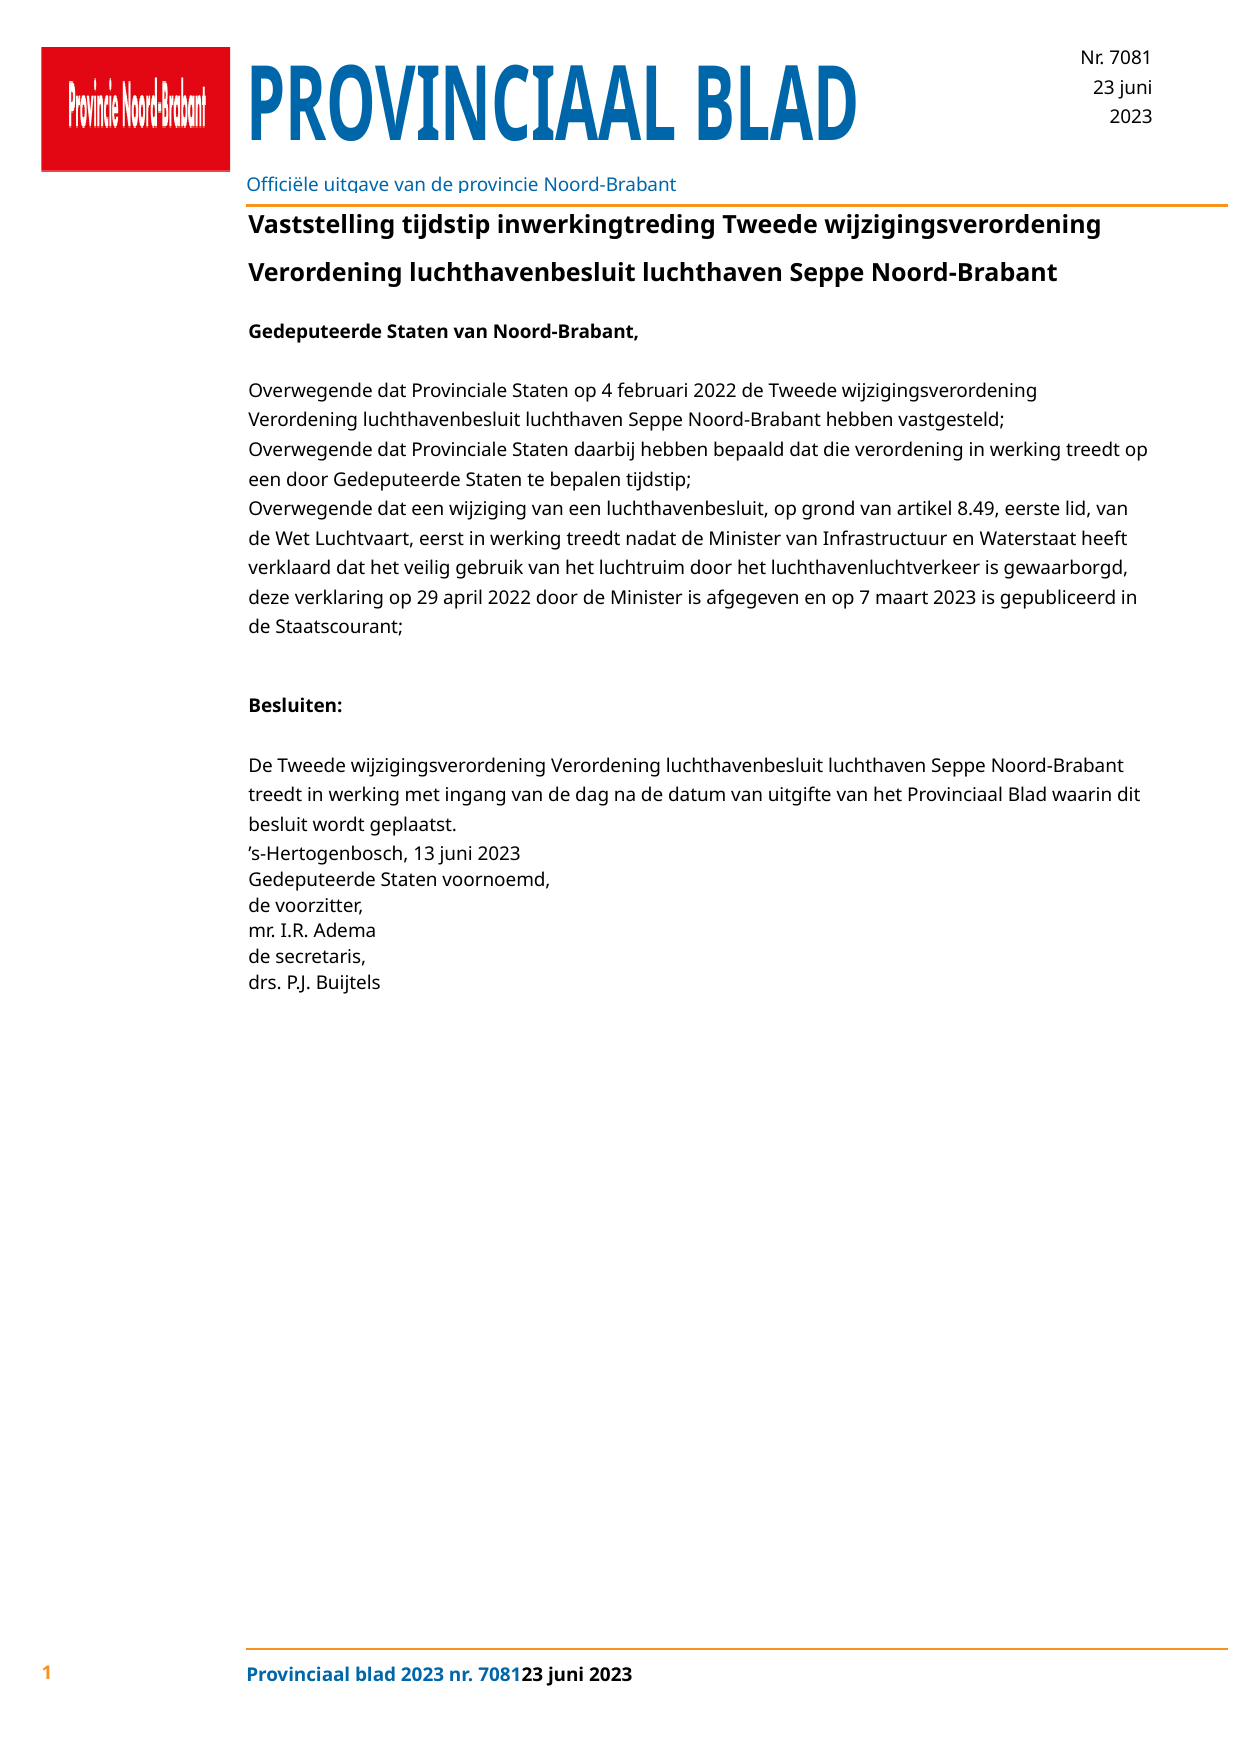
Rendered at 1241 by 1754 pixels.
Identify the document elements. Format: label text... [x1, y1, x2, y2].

text de voorzitter, [248, 892, 1152, 918]
picture [41, 47, 231, 172]
text De Tweede wijzigingsverordening Verordening luchthavenbesluit luchthaven Seppe Noord-Brabant treedt in werking met ingang van de dag na de datum van uitgifte van het Provinciaal Blad waarin dit besluit wordt geplaatst. [248, 752, 1152, 837]
text drs. P.J. Buijtels [248, 969, 1152, 995]
text Vaststelling tijdstip inwerkingtreding Tweede wijzigingsverordening Verordening luchthavenbesluit luchthaven Seppe Noord-Brabant [248, 207, 1152, 288]
text Overwegende dat Provinciale Staten daarbij hebben bepaald dat die verordening in werking treedt op een door Gedeputeerde Staten te bepalen tijdstip; [248, 436, 1152, 492]
text Overwegende dat een wijziging van een luchthavenbesluit, op grond van artikel 8.49, eerste lid, van de Wet Luchtvaart, eerst in werking treedt nadat de Minister van Infrastructuur en Waterstaat heeft verklaard dat het veilig gebruik van het luchtruim door het luchthavenluchtverkeer is gewaarborgd, deze verklaring op 29 april 2022 door de Minister is afgegeven en op 7 maart 2023 is gepubliceerd in de Staatscourant; [248, 495, 1152, 639]
text mr. I.R. Adema [248, 918, 1152, 943]
text Gedeputeerde Staten van Noord-Brabant, [248, 318, 1152, 344]
text de secretaris, [248, 943, 1152, 969]
text Besluiten: [248, 693, 1152, 718]
text Overwegende dat Provinciale Staten op 4 februari 2022 de Tweede wijzigingsverordening Verordening luchthavenbesluit luchthaven Seppe Noord-Brabant hebben vastgesteld; [248, 377, 1152, 432]
text ’s-Hertogenbosch, 13 juni 2023 [248, 841, 1152, 866]
text Gedeputeerde Staten voornoemd, [248, 866, 1152, 892]
